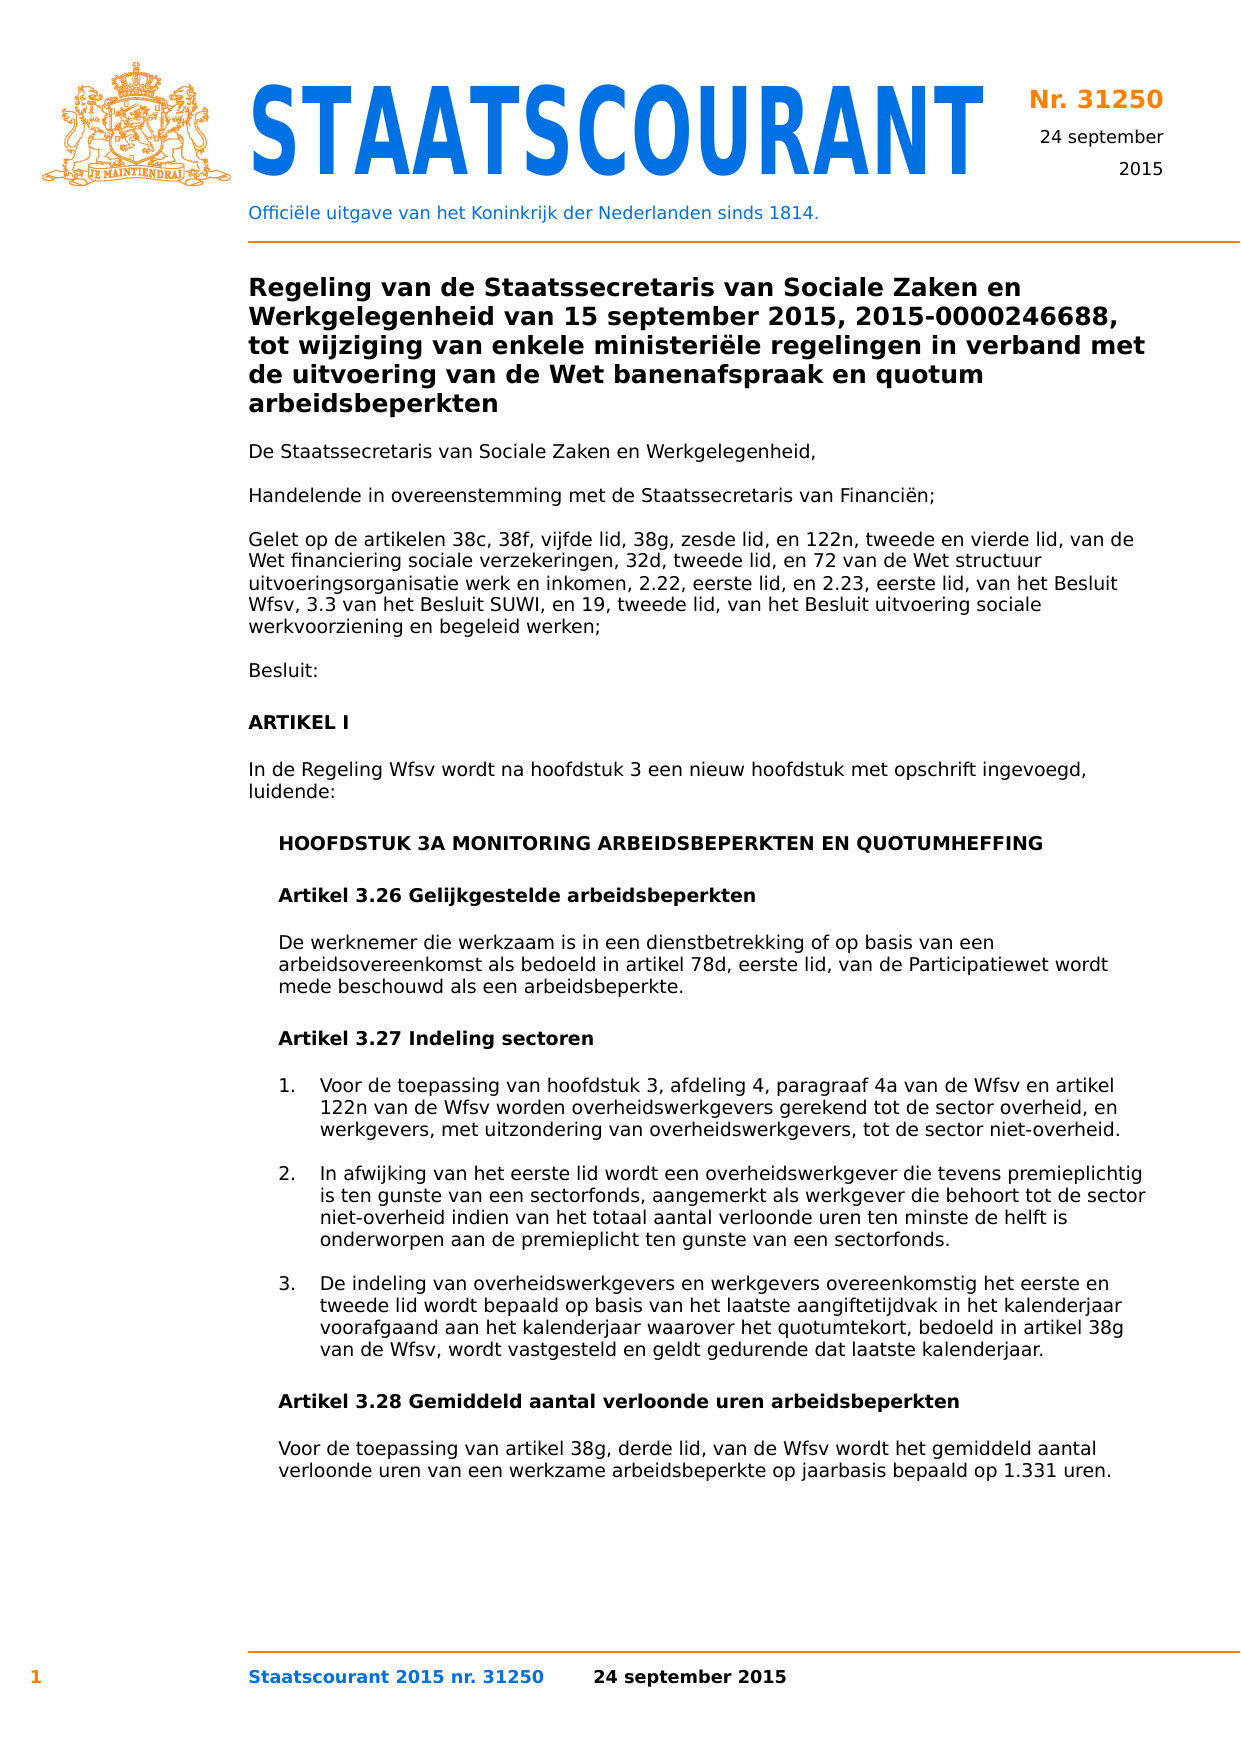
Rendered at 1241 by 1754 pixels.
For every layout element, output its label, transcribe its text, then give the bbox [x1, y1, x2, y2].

subtitle ARTIKEL I [248, 712, 1163, 734]
subtitle Artikel 3.26 Gelijkgestelde arbeidsbeperkten [278, 885, 1163, 907]
text 3. De indeling van overheidswerkgevers en werkgevers overeenkomstig het eerste en tweede lid wordt bepaald op basis van het laatste aangiftetijdvak in het kalenderjaar voorafgaand aan het kalenderjaar waarover het quotumtekort, bedoeld in artikel 38g van de Wfsv, wordt vastgesteld en geldt gedurende dat laatste kalenderjaar. [278, 1273, 1163, 1361]
subtitle Artikel 3.28 Gemiddeld aantal verloonde uren arbeidsbeperkten [278, 1391, 1163, 1412]
table_cell 2015 [998, 153, 1240, 203]
table_cell 24 september [998, 121, 1240, 153]
text De werknemer die werkzaam is in een dienstbetrekking of op basis van een arbeidsovereenkomst als bedoeld in artikel 78d, eerste lid, van de Participatiewet wordt mede beschouwd als een arbeidsbeperkte. [278, 932, 1163, 998]
text 1. Voor de toepassing van hoofdstuk 3, afdeling 4, paragraaf 4a van de Wfsv en artikel 122n van de Wfsv worden overheidswerkgevers gerekend tot de sector overheid, en werkgevers, met uitzondering van overheidswerkgevers, tot de sector niet-overheid. [278, 1075, 1163, 1141]
subtitle Artikel 3.27 Indeling sectoren [278, 1028, 1163, 1050]
text 2. In afwijking van het eerste lid wordt een overheidswerkgever die tevens premieplichtig is ten gunste van een sectorfonds, aangemerkt als werkgever die behoort tot de sector niet-overheid indien van het totaal aantal verloonde uren ten minste de helft is onderworpen aan de premieplicht ten gunste van een sectorfonds. [278, 1163, 1163, 1251]
text Gelet op de artikelen 38c, 38f, vijfde lid, 38g, zesde lid, en 122n, tweede en vierde lid, van de Wet financiering sociale verzekeringen, 32d, tweede lid, en 72 van de Wet structuur uitvoeringsorganisatie werk en inkomen, 2.22, eerste lid, en 2.23, eerste lid, van het Besluit Wfsv, 3.3 van het Besluit SUWI, en 19, tweede lid, van het Besluit uitvoering sociale werkvoorziening en begeleid werken; [248, 528, 1163, 638]
text Voor de toepassing van artikel 38g, derde lid, van de Wfsv wordt het gemiddeld aantal verloonde uren van een werkzame arbeidsbeperkte op jaarbasis bepaald op 1.331 uren. [278, 1437, 1163, 1481]
subtitle HOOFDSTUK 3A MONITORING ARBEIDSBEPERKTEN EN QUOTUMHEFFING [278, 833, 1163, 855]
text Handelende in overeenstemming met de Staatssecretaris van Financiën; [248, 484, 1163, 507]
table_header Nr. 31250 [998, 62, 1240, 121]
table_header [25, 62, 248, 241]
text De Staatssecretaris van Sociale Zaken en Werkgelegenheid, [248, 441, 1163, 463]
subtitle Regeling van de Staatssecretaris van Sociale Zaken en Werkgelegenheid van 15 september 2015, 2015-0000246688, tot wijziging van enkele ministeriële regelingen in verband met de uitvoering van de Wet banenafspraak en quotum arbeidsbeperkten [248, 273, 1163, 419]
text Besluit: [248, 660, 1163, 682]
picture [41, 62, 231, 186]
text In de Regeling Wfsv wordt na hoofdstuk 3 een nieuw hoofdstuk met opschrift ingevoegd, luidende: [248, 759, 1163, 803]
table_header STAATSCOURANT [248, 62, 998, 203]
table_cell Officiële uitgave van het Koninkrijk der Nederlanden sinds 1814. [248, 203, 1240, 241]
